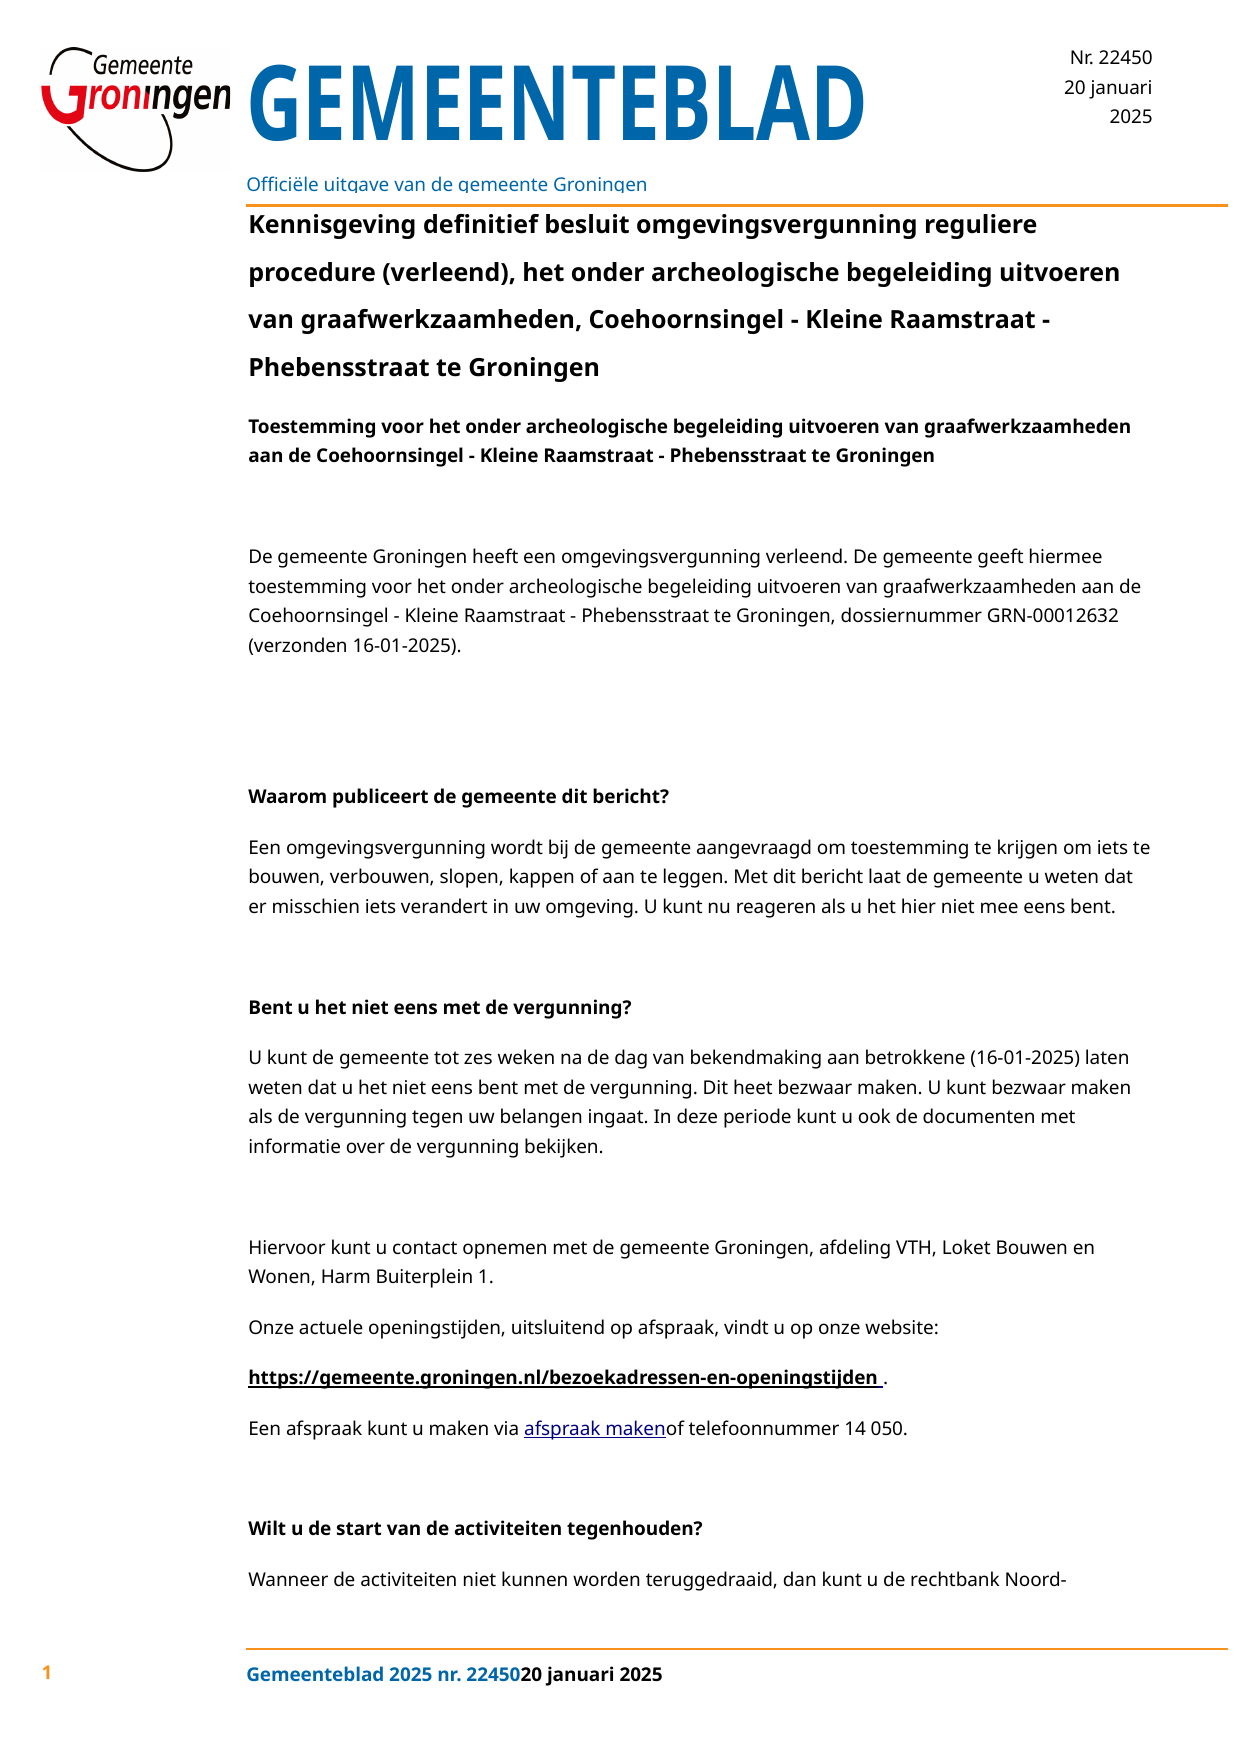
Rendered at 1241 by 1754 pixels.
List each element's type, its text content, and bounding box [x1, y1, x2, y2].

text Wilt u de start van de activiteiten tegenhouden? [248, 1516, 1152, 1541]
text Een afspraak kunt u maken via afspraak makenof telefoonnummer 14 050. [248, 1415, 1152, 1441]
text https://gemeente.groningen.nl/bezoekadressen-en-openingstijden . [248, 1364, 1152, 1390]
text Wanneer de activiteiten niet kunnen worden teruggedraaid, dan kunt u de rechtbank Noord- [248, 1566, 1152, 1592]
text Kennisgeving definitief besluit omgevingsvergunning reguliere procedure (verleend), het onder archeologische begeleiding uitvoeren van graafwerkzaamheden, Coehoornsingel - Kleine Raamstraat - Phebensstraat te Groningen [248, 207, 1152, 384]
text Bent u het niet eens met de vergunning? [248, 994, 1152, 1020]
text Een omgevingsvergunning wordt bij de gemeente aangevraagd om toestemming te krijgen om iets te bouwen, verbouwen, slopen, kappen of aan te leggen. Met dit bericht laat de gemeente u weten dat er misschien iets verandert in uw omgeving. U kunt nu reageren als u het hier niet mee eens bent. [248, 834, 1152, 919]
picture [41, 47, 231, 172]
text U kunt de gemeente tot zes weken na de dag van bekendmaking aan betrokkene (16-01-2025) laten weten dat u het niet eens bent met de vergunning. Dit heet bezwaar maken. U kunt bezwaar maken als de vergunning tegen uw belangen ingaat. In deze periode kunt u ook de documenten met informatie over de vergunning bekijken. [248, 1044, 1152, 1159]
text Hiervoor kunt u contact opnemen met de gemeente Groningen, afdeling VTH, Loket Bouwen en Wonen, Harm Buiterplein 1. [248, 1234, 1152, 1289]
text Onze actuele openingstijden, uitsluitend op afspraak, vindt u op onze website: [248, 1314, 1152, 1340]
text Toestemming voor het onder archeologische begeleiding uitvoeren van graafwerkzaamheden aan de Coehoornsingel - Kleine Raamstraat - Phebensstraat te Groningen [248, 413, 1152, 468]
text De gemeente Groningen heeft een omgevingsvergunning verleend. De gemeente geeft hiermee toestemming voor het onder archeologische begeleiding uitvoeren van graafwerkzaamheden aan de Coehoornsingel - Kleine Raamstraat - Phebensstraat te Groningen, dossiernummer GRN-00012632 (verzonden 16-01-2025). [248, 543, 1152, 658]
text Waarom publiceert de gemeente dit bericht? [248, 783, 1152, 809]
